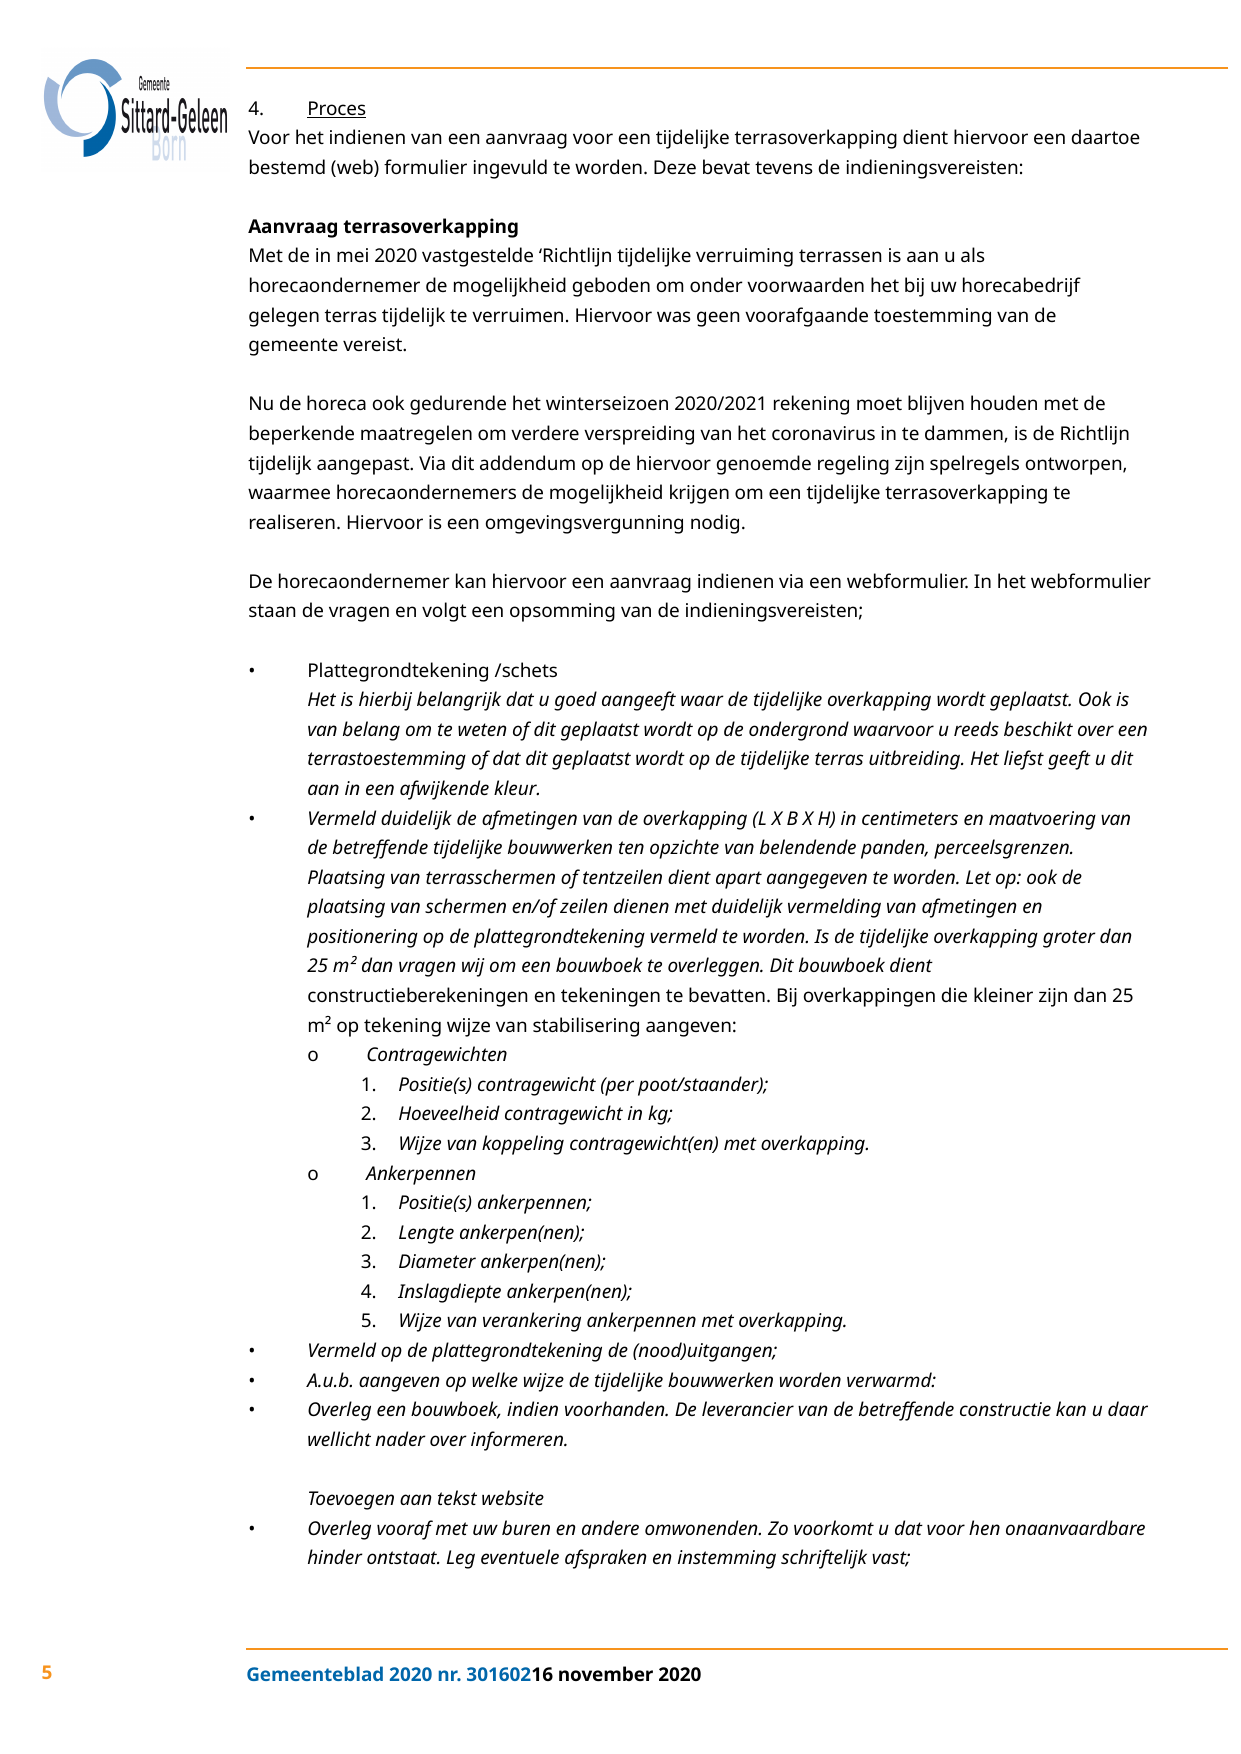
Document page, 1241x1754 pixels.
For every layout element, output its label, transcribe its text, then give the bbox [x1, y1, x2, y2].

list Overleg een bouwboek, indien voorhanden. De leverancier van de betreffende constructie kan u daar wellicht nader over informeren. [248, 1396, 1152, 1452]
text Nu de horeca ook gedurende het winterseizoen 2020/2021 rekening moet blijven houden met de beperkende maatregelen om verdere verspreiding van het coronavirus in te dammen, is de Richtlijn tijdelijk aangepast. Via dit addendum op de hiervoor genoemde regeling zijn spelregels ontworpen, waarmee horecaondernemers de mogelijkheid krijgen om een tijdelijke terrasoverkapping te realiseren. Hiervoor is een omgevingsvergunning nodig. [248, 391, 1152, 535]
list Inslagdiepte ankerpen(nen); [361, 1278, 1152, 1304]
list Positie(s) ankerpennen; [361, 1189, 1152, 1215]
list Ankerpennen [307, 1160, 1152, 1186]
list Proces [248, 95, 1152, 121]
picture [41, 47, 231, 172]
list Vermeld op de plattegrondtekening de (nood)uitgangen; [248, 1337, 1152, 1363]
list Lengte ankerpen(nen); [361, 1219, 1152, 1245]
text Met de in mei 2020 vastgestelde ‘Richtlijn tijdelijke verruiming terrassen is aan u als horecaondernemer de mogelijkheid geboden om onder voorwaarden het bij uw horecabedrijf gelegen terras tijdelijk te verruimen. Hiervoor was geen voorafgaande toestemming van de gemeente vereist. [248, 243, 1152, 357]
list Vermeld duidelijk de afmetingen van de overkapping (L X B X H) in centimeters en maatvoering van de betreffende tijdelijke bouwwerken ten opzichte van belendende panden, perceelsgrenzen. Plaatsing van terrasschermen of tentzeilen dient apart aangegeven te worden. Let op: ook de plaatsing van schermen en/of zeilen dienen met duidelijk vermelding van afmetingen en positionering op de plattegrondtekening vermeld te worden. Is de tijdelijke overkapping groter dan 25 m² dan vragen wij om een bouwboek te overleggen. Dit bouwboek dient constructieberekeningen en tekeningen te bevatten. Bij overkappingen die kleiner zijn dan 25 m² op tekening wijze van stabilisering aangeven: [248, 805, 1152, 1038]
list Het is hierbij belangrijk dat u goed aangeeft waar de tijdelijke overkapping wordt geplaatst. Ook is van belang om te weten of dit geplaatst wordt op de ondergrond waarvoor u reeds beschikt over een terrastoestemming of dat dit geplaatst wordt op de tijdelijke terras uitbreiding. Het liefst geeft u dit aan in een afwijkende kleur. [248, 686, 1152, 801]
list Plattegrondtekening /schets [248, 657, 1152, 683]
list Overleg vooraf met uw buren en andere omwonenden. Zo voorkomt u dat voor hen onaanvaardbare hinder ontstaat. Leg eventuele afspraken en instemming schriftelijk vast; [248, 1515, 1152, 1570]
list Toevoegen aan tekst website [248, 1485, 1152, 1511]
text Aanvraag terrasoverkapping [248, 213, 1152, 239]
list Hoeveelheid contragewicht in kg; [361, 1101, 1152, 1126]
list Positie(s) contragewicht (per poot/staander); [361, 1071, 1152, 1097]
text Voor het indienen van een aanvraag voor een tijdelijke terrasoverkapping dient hiervoor een daartoe bestemd (web) formulier ingevuld te worden. Deze bevat tevens de indieningsvereisten: [248, 124, 1152, 180]
list A.u.b. aangeven op welke wijze de tijdelijke bouwwerken worden verwarmd: [248, 1367, 1152, 1393]
list Contragewichten [307, 1041, 1152, 1067]
list Wijze van verankering ankerpennen met overkapping. [361, 1308, 1152, 1333]
list Diameter ankerpen(nen); [361, 1248, 1152, 1274]
text De horecaondernemer kan hiervoor een aanvraag indienen via een webformulier. In het webformulier staan de vragen en volgt een opsomming van de indieningsvereisten; [248, 568, 1152, 623]
list Wijze van koppeling contragewicht(en) met overkapping. [361, 1130, 1152, 1156]
